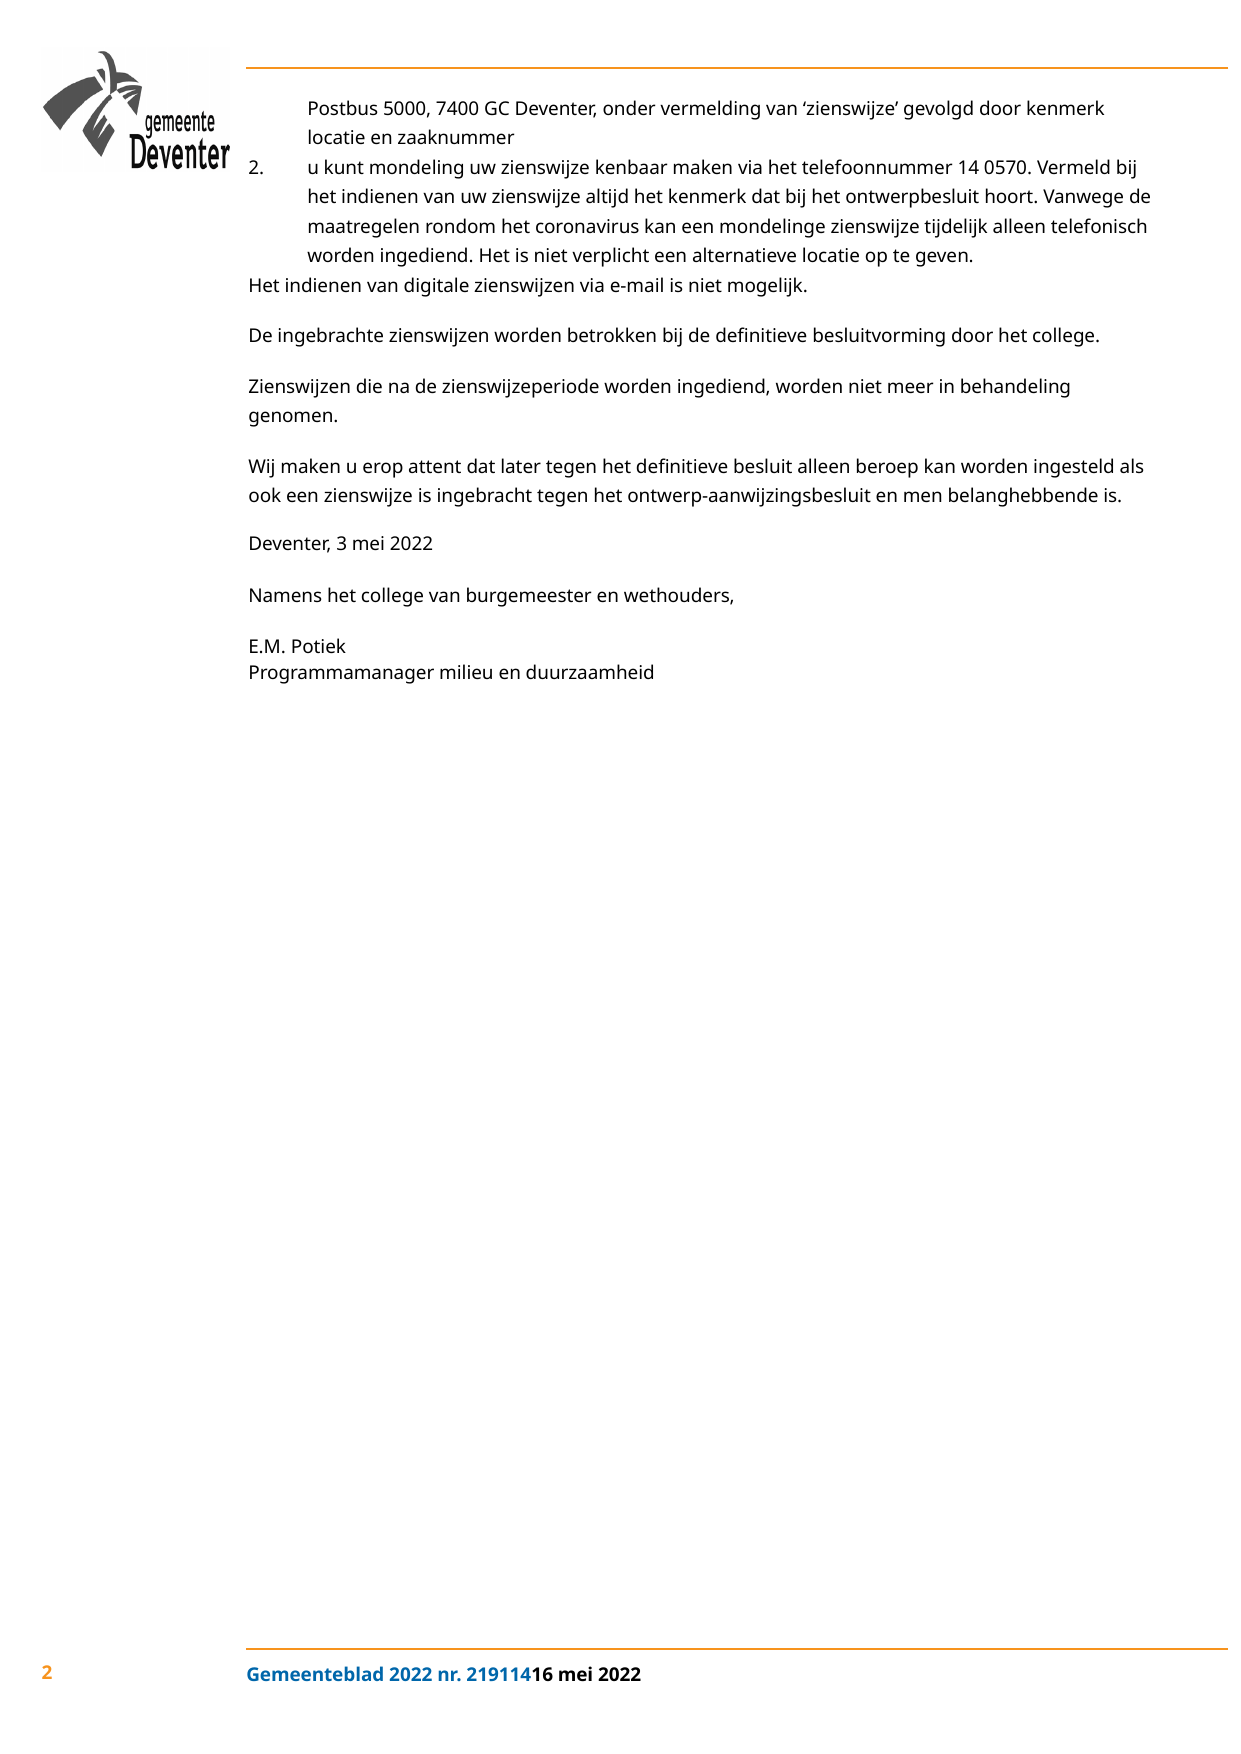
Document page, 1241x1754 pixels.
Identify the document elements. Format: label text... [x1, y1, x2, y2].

list u kunt mondeling uw zienswijze kenbaar maken via het telefoonnummer 14 0570. Vermeld bij het indienen van uw zienswijze altijd het kenmerk dat bij het ontwerpbesluit hoort. Vanwege de maatregelen rondom het coronavirus kan een mondelinge zienswijze tijdelijk alleen telefonisch worden ingediend. Het is niet verplicht een alternatieve locatie op te geven. [248, 154, 1152, 268]
text E.M. Potiek [248, 633, 1152, 659]
text Het indienen van digitale zienswijzen via e-mail is niet mogelijk. [248, 272, 1152, 298]
text Namens het college van burgemeester en wethouders, [248, 582, 1152, 608]
list Postbus 5000, 7400 GC Deventer, onder vermelding van ‘zienswijze’ gevolgd door kenmerk locatie en zaaknummer [248, 95, 1152, 150]
text Wij maken u erop attent dat later tegen het definitieve besluit alleen beroep kan worden ingesteld als ook een zienswijze is ingebracht tegen het ontwerp-aanwijzingsbesluit en men belanghebbende is. [248, 453, 1152, 508]
text Zienswijzen die na de zienswijzeperiode worden ingediend, worden niet meer in behandeling genomen. [248, 373, 1152, 428]
text De ingebrachte zienswijzen worden betrokken bij de definitieve besluitvorming door het college. [248, 323, 1152, 348]
picture [41, 47, 231, 172]
text Programmamanager milieu en duurzaamheid [248, 659, 1152, 685]
text Deventer, 3 mei 2022 [248, 531, 1152, 556]
